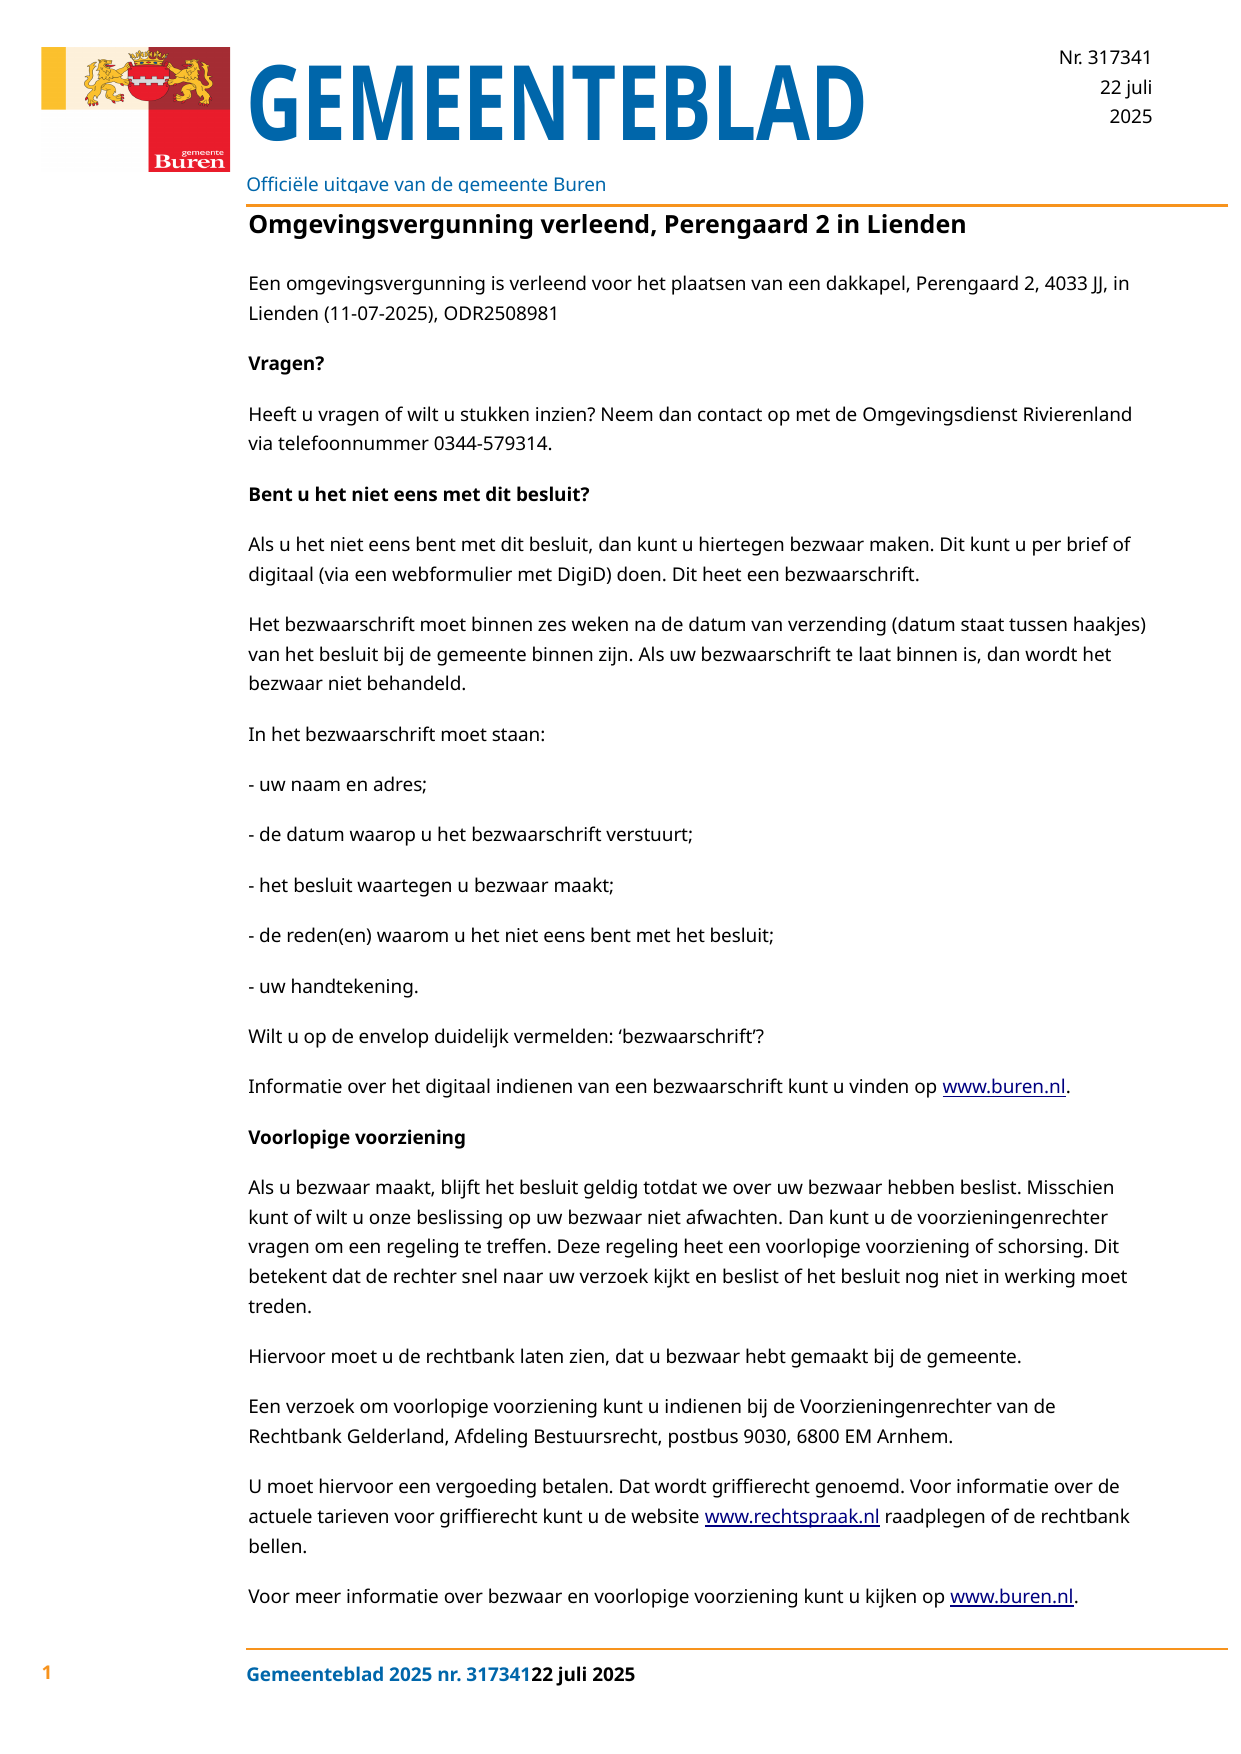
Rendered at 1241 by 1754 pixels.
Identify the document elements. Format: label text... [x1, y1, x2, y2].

text Een verzoek om voorlopige voorziening kunt u indienen bij de Voorzieningenrechter van de Rechtbank Gelderland, Afdeling Bestuursrecht, postbus 9030, 6800 EM Arnhem. [248, 1394, 1152, 1449]
text Informatie over het digitaal indienen van een bezwaarschrift kunt u vinden op www.buren.nl. [248, 1074, 1152, 1099]
text - de datum waarop u het bezwaarschrift verstuurt; [248, 822, 1152, 847]
text Omgevingsvergunning verleend, Perengaard 2 in Lienden [248, 207, 1152, 241]
text Voor meer informatie over bezwaar en voorlopige voorziening kunt u kijken op www.buren.nl. [248, 1583, 1152, 1609]
text U moet hiervoor een vergoeding betalen. Dat wordt griffierecht genoemd. Voor informatie over de actuele tarieven voor griffierecht kunt u de website www.rechtspraak.nl raadplegen of de rechtbank bellen. [248, 1474, 1152, 1558]
text Wilt u op de envelop duidelijk vermelden: ‘bezwaarschrift’? [248, 1023, 1152, 1049]
text Het bezwaarschrift moet binnen zes weken na de datum van verzending (datum staat tussen haakjes) van het besluit bij de gemeente binnen zijn. Als uw bezwaarschrift te laat binnen is, dan wordt het bezwaar niet behandeld. [248, 611, 1152, 696]
text - uw handtekening. [248, 973, 1152, 998]
text - het besluit waartegen u bezwaar maakt; [248, 872, 1152, 898]
text - de reden(en) waarom u het niet eens bent met het besluit; [248, 922, 1152, 948]
text Hiervoor moet u de rechtbank laten zien, dat u bezwaar hebt gemaakt bij de gemeente. [248, 1343, 1152, 1369]
text Als u het niet eens bent met dit besluit, dan kunt u hiertegen bezwaar maken. Dit kunt u per brief of digitaal (via een webformulier met DigiD) doen. Dit heet een bezwaarschrift. [248, 531, 1152, 586]
text In het bezwaarschrift moet staan: [248, 721, 1152, 746]
text - uw naam en adres; [248, 771, 1152, 797]
text Bent u het niet eens met dit besluit? [248, 481, 1152, 506]
text Als u bezwaar maakt, blijft het besluit geldig totdat we over uw bezwaar hebben beslist. Misschien kunt of wilt u onze beslissing op uw bezwaar niet afwachten. Dan kunt u de voorzieningenrechter vragen om een regeling te treffen. Deze regeling heet een voorlopige voorziening of schorsing. Dit betekent dat de rechter snel naar uw verzoek kijkt en beslist of het besluit nog niet in werking moet treden. [248, 1174, 1152, 1318]
text Voorlopige voorziening [248, 1124, 1152, 1150]
picture [41, 47, 231, 172]
text Vragen? [248, 350, 1152, 376]
text Heeft u vragen of wilt u stukken inzien? Neem dan contact op met de Omgevingsdienst Rivierenland via telefoonnummer 0344-579314. [248, 401, 1152, 456]
text Een omgevingsvergunning is verleend voor het plaatsen van een dakkapel, Perengaard 2, 4033 JJ, in Lienden (11-07-2025), ODR2508981 [248, 270, 1152, 326]
